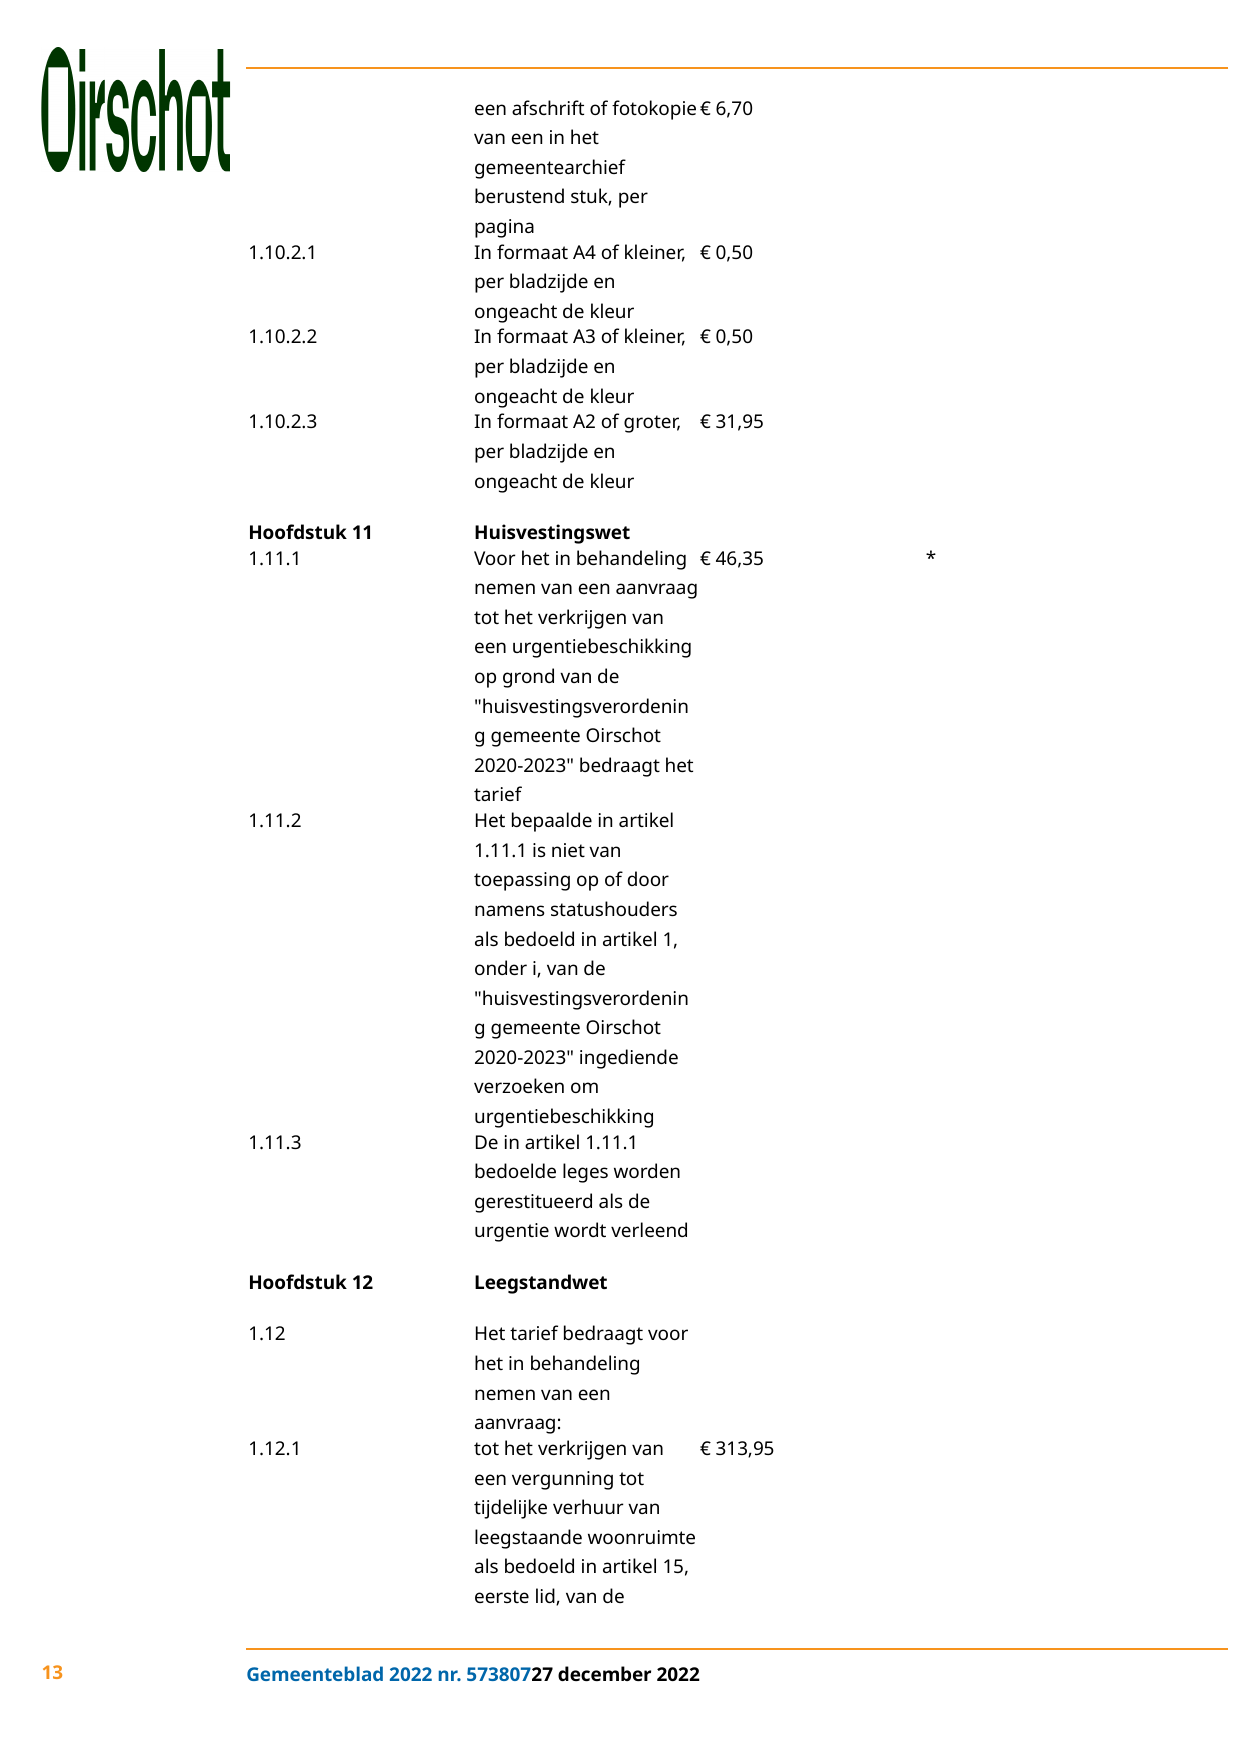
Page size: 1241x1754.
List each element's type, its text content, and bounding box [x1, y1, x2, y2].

table_cell 1.12 [248, 1321, 474, 1435]
table_cell Het bepaalde in artikel 1.11.1 is niet van toepassing op of door namens statushouders als bedoeld in artikel 1, onder i, van de "huisvestingsverordening gemeente Oirschot 2020-2023" ingediende verzoeken om urgentiebeschikking [474, 808, 700, 1129]
table_cell € 0,50 [700, 324, 926, 409]
table_cell Hoofdstuk 11 [248, 519, 474, 545]
table_cell [700, 1321, 926, 1435]
table_cell [700, 494, 926, 519]
picture [41, 47, 231, 172]
table_cell [474, 1295, 700, 1321]
table_cell [474, 1244, 700, 1269]
table_cell [926, 324, 1152, 409]
table_cell De in artikel 1.11.1 bedoelde leges worden gerestitueerd als de urgentie wordt verleend [474, 1129, 700, 1243]
table_cell [248, 494, 474, 519]
table_cell € 313,95 [700, 1435, 926, 1609]
table_cell Voor het in behandeling nemen van een aanvraag tot het verkrijgen van een urgentiebeschikking op grond van de "huisvestingsverordening gemeente Oirschot 2020-2023" bedraagt het tarief [474, 545, 700, 807]
table_cell In formaat A4 of kleiner, per bladzijde en ongeacht de kleur [474, 239, 700, 324]
table_cell [926, 1295, 1152, 1321]
table_cell 1.11.2 [248, 808, 474, 1129]
table_cell € 0,50 [700, 239, 926, 324]
table_cell [474, 494, 700, 519]
table_cell Leegstandwet [474, 1269, 700, 1295]
table_cell 1.10.2.1 [248, 239, 474, 324]
table_cell 1.11.3 [248, 1129, 474, 1243]
table_cell In formaat A2 of groter, per bladzijde en ongeacht de kleur [474, 409, 700, 493]
table_cell Het tarief bedraagt voor het in behandeling nemen van een aanvraag: [474, 1321, 700, 1435]
table_cell [926, 1244, 1152, 1269]
table_cell 1.10.2.2 [248, 324, 474, 409]
table_cell [700, 808, 926, 1129]
table_cell [926, 494, 1152, 519]
table_cell * [926, 545, 1152, 807]
table_cell [926, 519, 1152, 545]
table_cell € 31,95 [700, 409, 926, 493]
table_cell Huisvestingswet [474, 519, 700, 545]
table_cell [926, 1435, 1152, 1609]
table_cell [700, 519, 926, 545]
table_cell 1.12.1 [248, 1435, 474, 1609]
table_cell [700, 1295, 926, 1321]
table_cell [926, 1129, 1152, 1243]
table_cell [248, 95, 474, 239]
table_cell [700, 1244, 926, 1269]
table_cell [248, 1295, 474, 1321]
table_cell [926, 409, 1152, 493]
table_cell [700, 1129, 926, 1243]
table_cell een afschrift of fotokopie van een in het gemeentearchief berustend stuk, per pagina [474, 95, 700, 239]
table_cell € 6,70 [700, 95, 926, 239]
table_cell [926, 95, 1152, 239]
table_cell [926, 239, 1152, 324]
table_cell Hoofdstuk 12 [248, 1269, 474, 1295]
table_cell € 46,35 [700, 545, 926, 807]
table_cell [926, 1321, 1152, 1435]
table_cell [926, 1269, 1152, 1295]
table_cell [700, 1269, 926, 1295]
table_cell [248, 1244, 474, 1269]
table_cell 1.11.1 [248, 545, 474, 807]
table_cell 1.10.2.3 [248, 409, 474, 493]
table_cell In formaat A3 of kleiner, per bladzijde en ongeacht de kleur [474, 324, 700, 409]
table_cell tot het verkrijgen van een vergunning tot tijdelijke verhuur van leegstaande woonruimte als bedoeld in artikel 15, eerste lid, van de [474, 1435, 700, 1609]
table_cell [926, 808, 1152, 1129]
